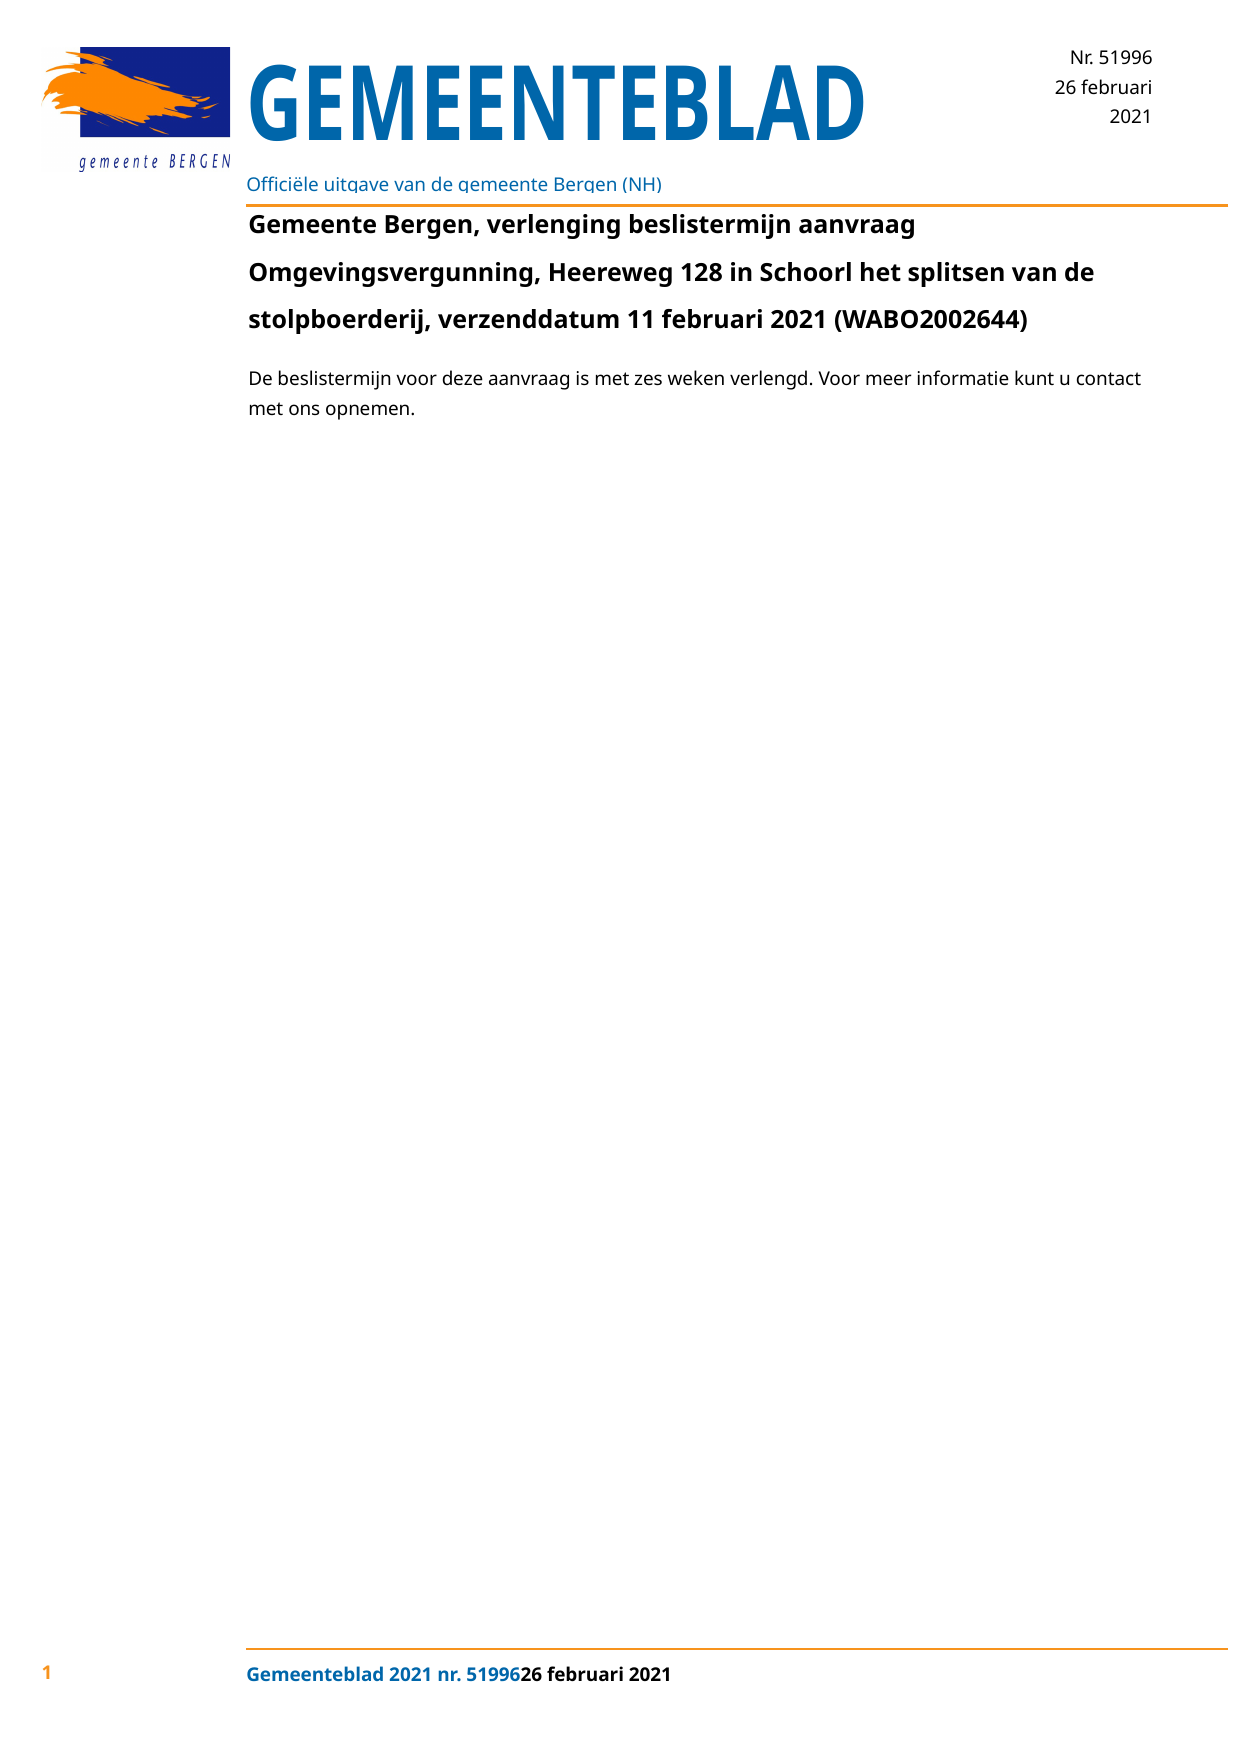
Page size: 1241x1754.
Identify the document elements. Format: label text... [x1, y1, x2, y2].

picture [41, 47, 231, 172]
text Gemeente Bergen, verlenging beslistermijn aanvraag Omgevingsvergunning, Heereweg 128 in Schoorl het splitsen van de stolpboerderij, verzenddatum 11 februari 2021 (WABO2002644) [248, 207, 1152, 336]
text De beslistermijn voor deze aanvraag is met zes weken verlengd. Voor meer informatie kunt u contact met ons opnemen. [248, 366, 1152, 421]
